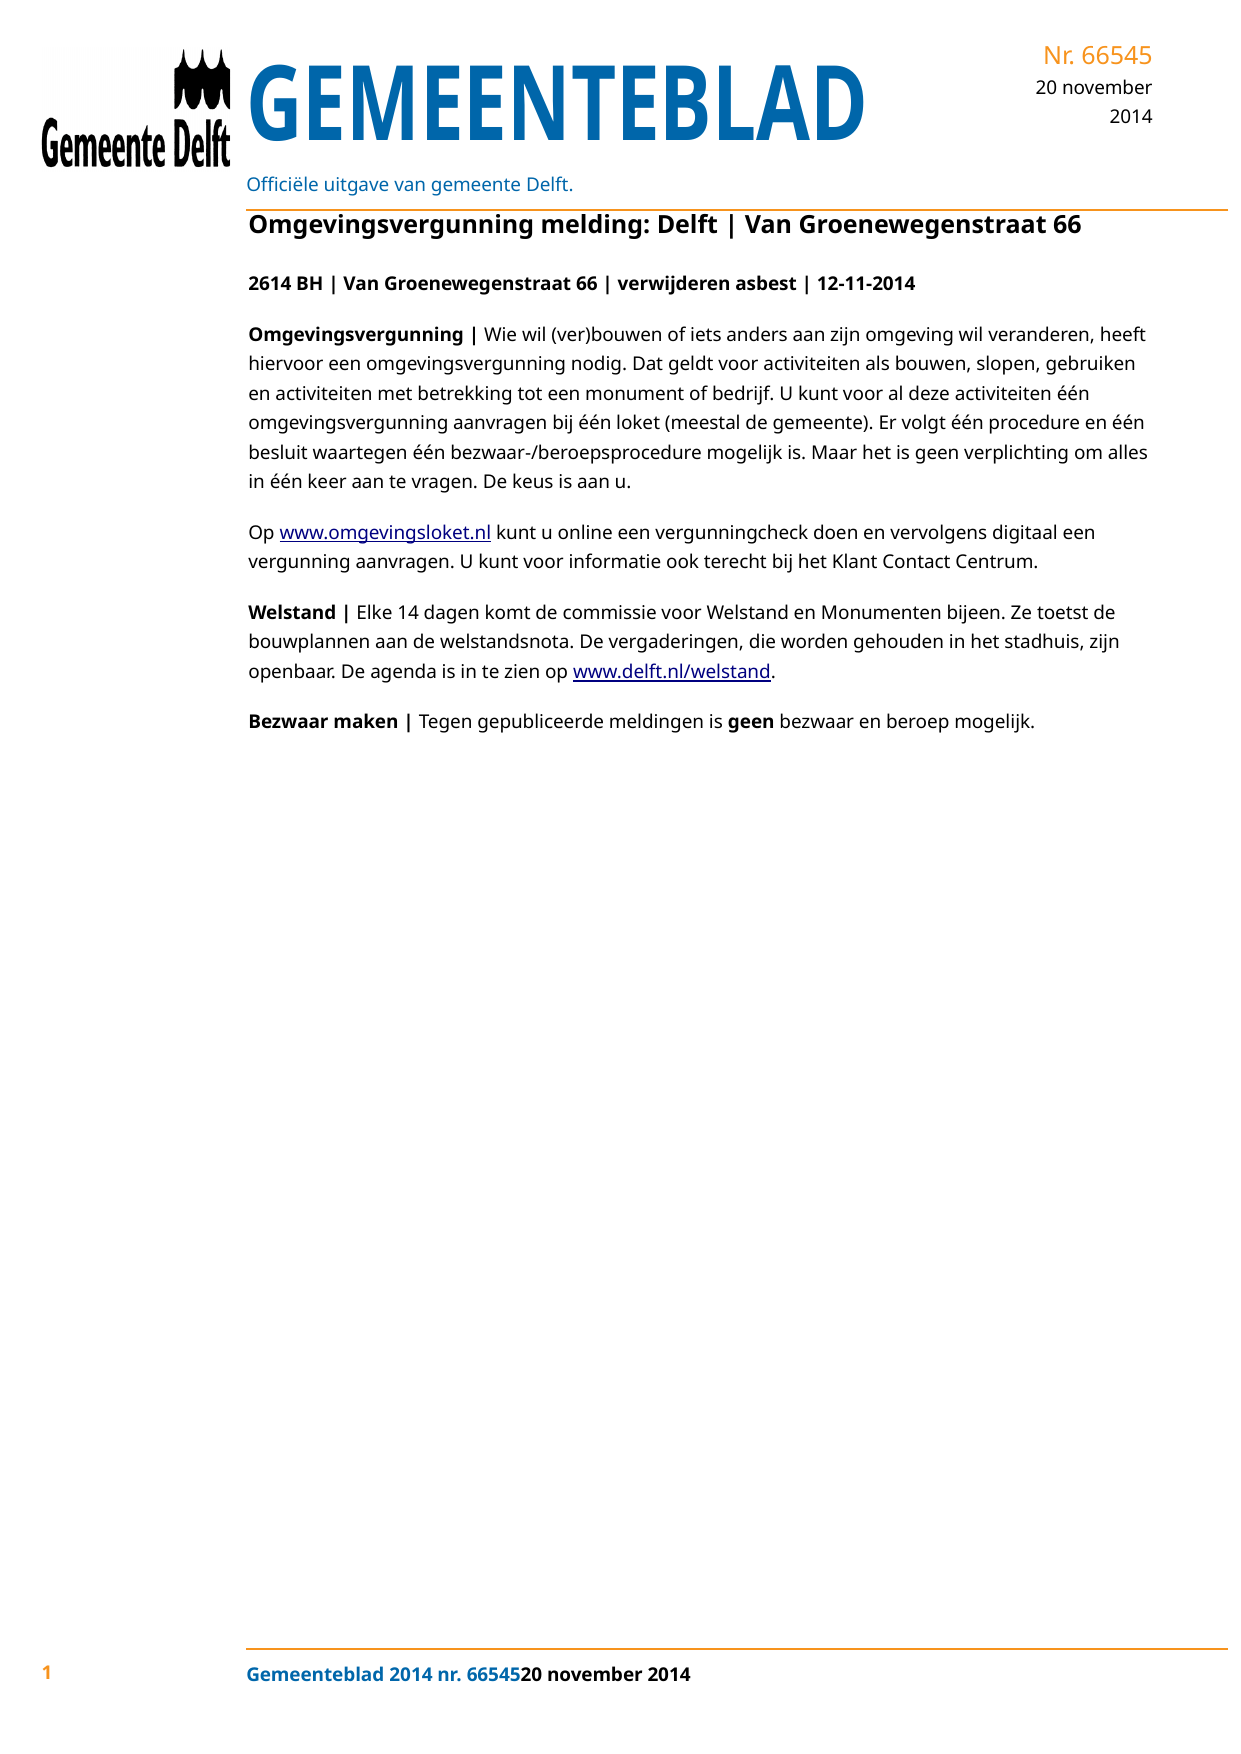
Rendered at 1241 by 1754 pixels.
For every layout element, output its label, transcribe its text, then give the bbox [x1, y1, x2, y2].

text Omgevingsvergunning melding: Delft | Van Groenewegenstraat 66 [248, 211, 1152, 241]
text Omgevingsvergunning | Wie wil (ver)bouwen of iets anders aan zijn omgeving wil veranderen, heeft hiervoor een omgevingsvergunning nodig. Dat geldt voor activiteiten als bouwen, slopen, gebruiken en activiteiten met betrekking tot een monument of bedrijf. U kunt voor al deze activiteiten één omgevingsvergunning aanvragen bij één loket (meestal de gemeente). Er volgt één procedure en één besluit waartegen één bezwaar-/beroepsprocedure mogelijk is. Maar het is geen verplichting om alles in één keer aan te vragen. De keus is aan u. [248, 321, 1152, 494]
text 2614 BH | Van Groenewegenstraat 66 | verwijderen asbest | 12-11-2014 [248, 270, 1152, 296]
text Op www.omgevingsloket.nl kunt u online een vergunningcheck doen en vervolgens digitaal een vergunning aanvragen. U kunt voor informatie ook terecht bij het Klant Contact Centrum. [248, 519, 1152, 574]
picture [41, 47, 231, 172]
text Welstand | Elke 14 dagen komt de commissie voor Welstand en Monumenten bijeen. Ze toetst de bouwplannen aan de welstandsnota. De vergaderingen, die worden gehouden in het stadhuis, zijn openbaar. De agenda is in te zien op www.delft.nl/welstand. [248, 599, 1152, 684]
text Bezwaar maken | Tegen gepubliceerde meldingen is geen bezwaar en beroep mogelijk. [248, 709, 1152, 734]
